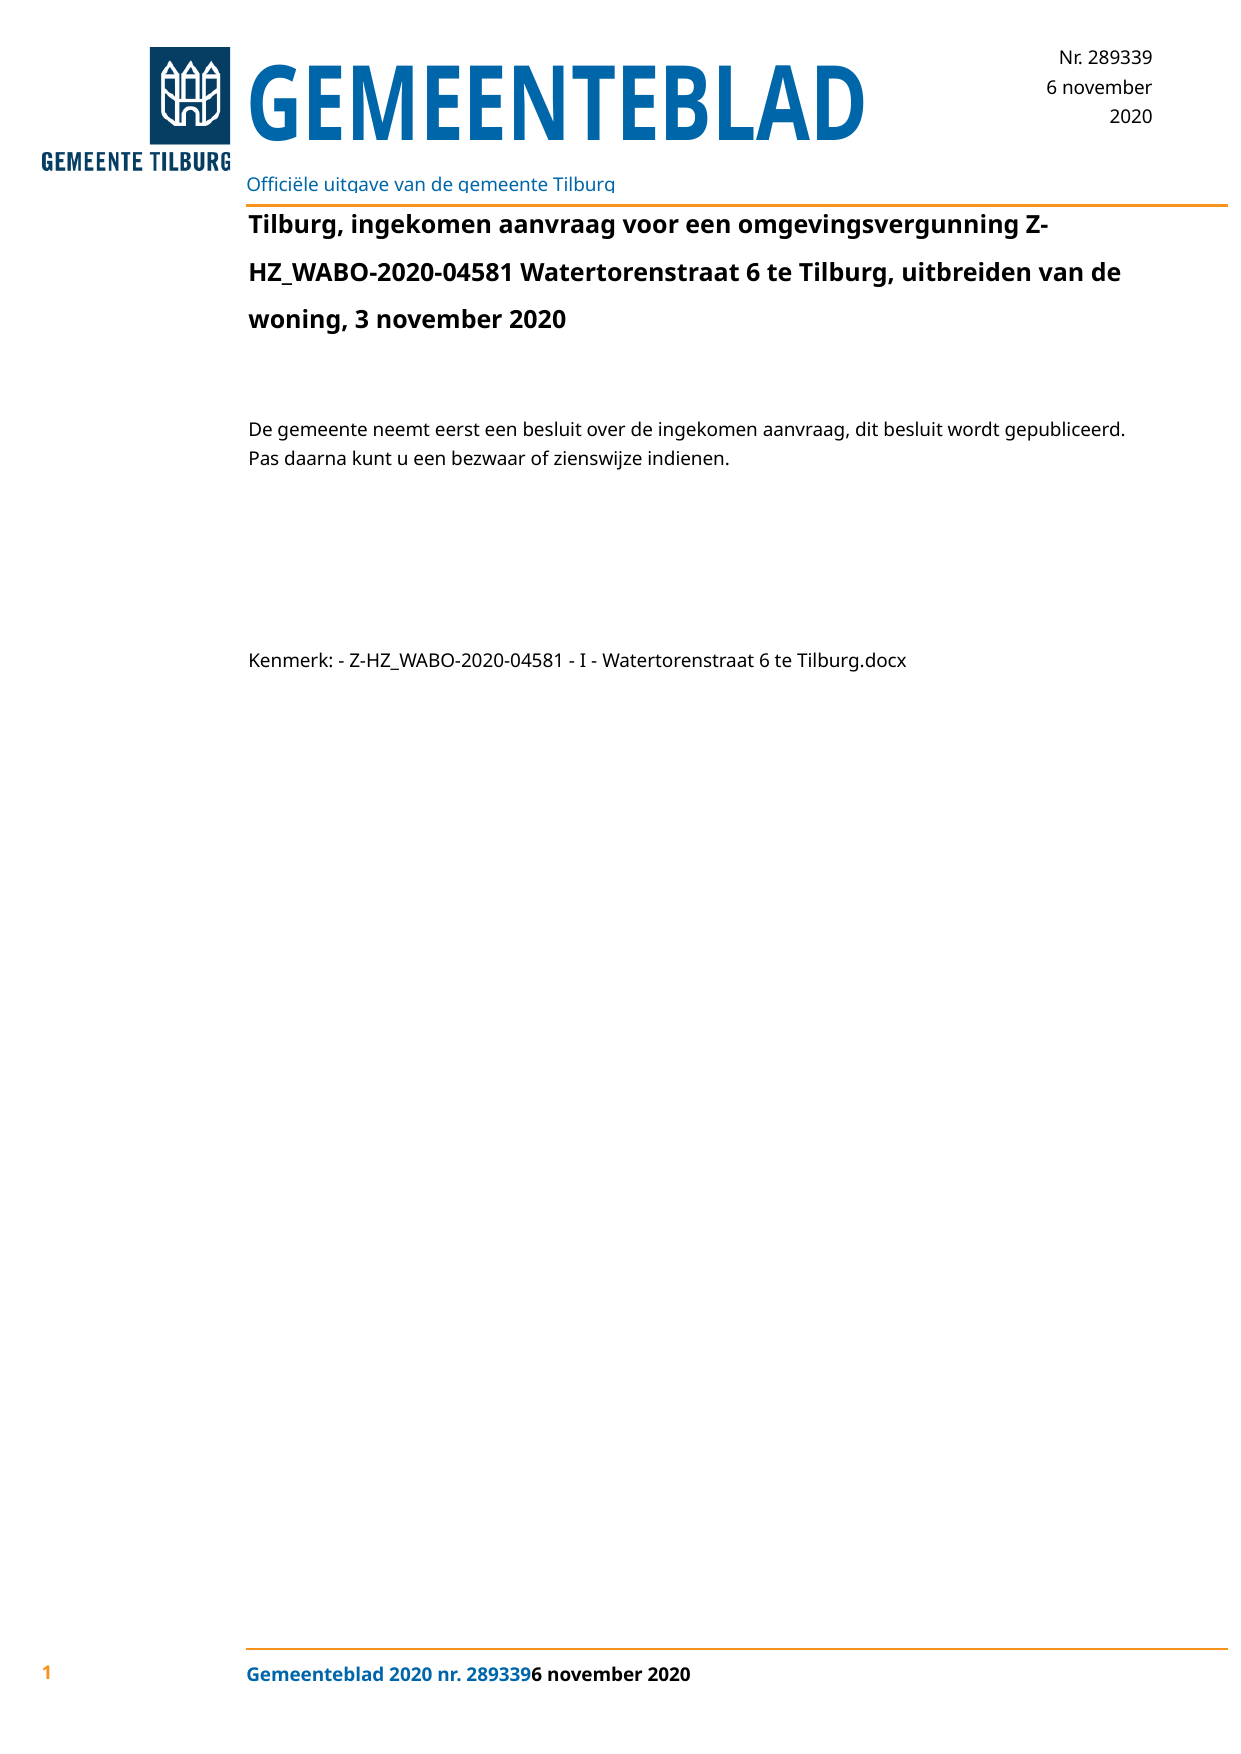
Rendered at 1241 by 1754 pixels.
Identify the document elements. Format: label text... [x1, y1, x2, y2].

text De gemeente neemt eerst een besluit over de ingekomen aanvraag, dit besluit wordt gepubliceerd. Pas daarna kunt u een bezwaar of zienswijze indienen. [248, 416, 1152, 471]
picture [41, 47, 231, 172]
text Tilburg, ingekomen aanvraag voor een omgevingsvergunning Z-HZ_WABO-2020-04581 Watertorenstraat 6 te Tilburg, uitbreiden van de woning, 3 november 2020 [248, 207, 1152, 336]
text Kenmerk: - Z-HZ_WABO-2020-04581 - I - Watertorenstraat 6 te Tilburg.docx [248, 647, 1152, 673]
